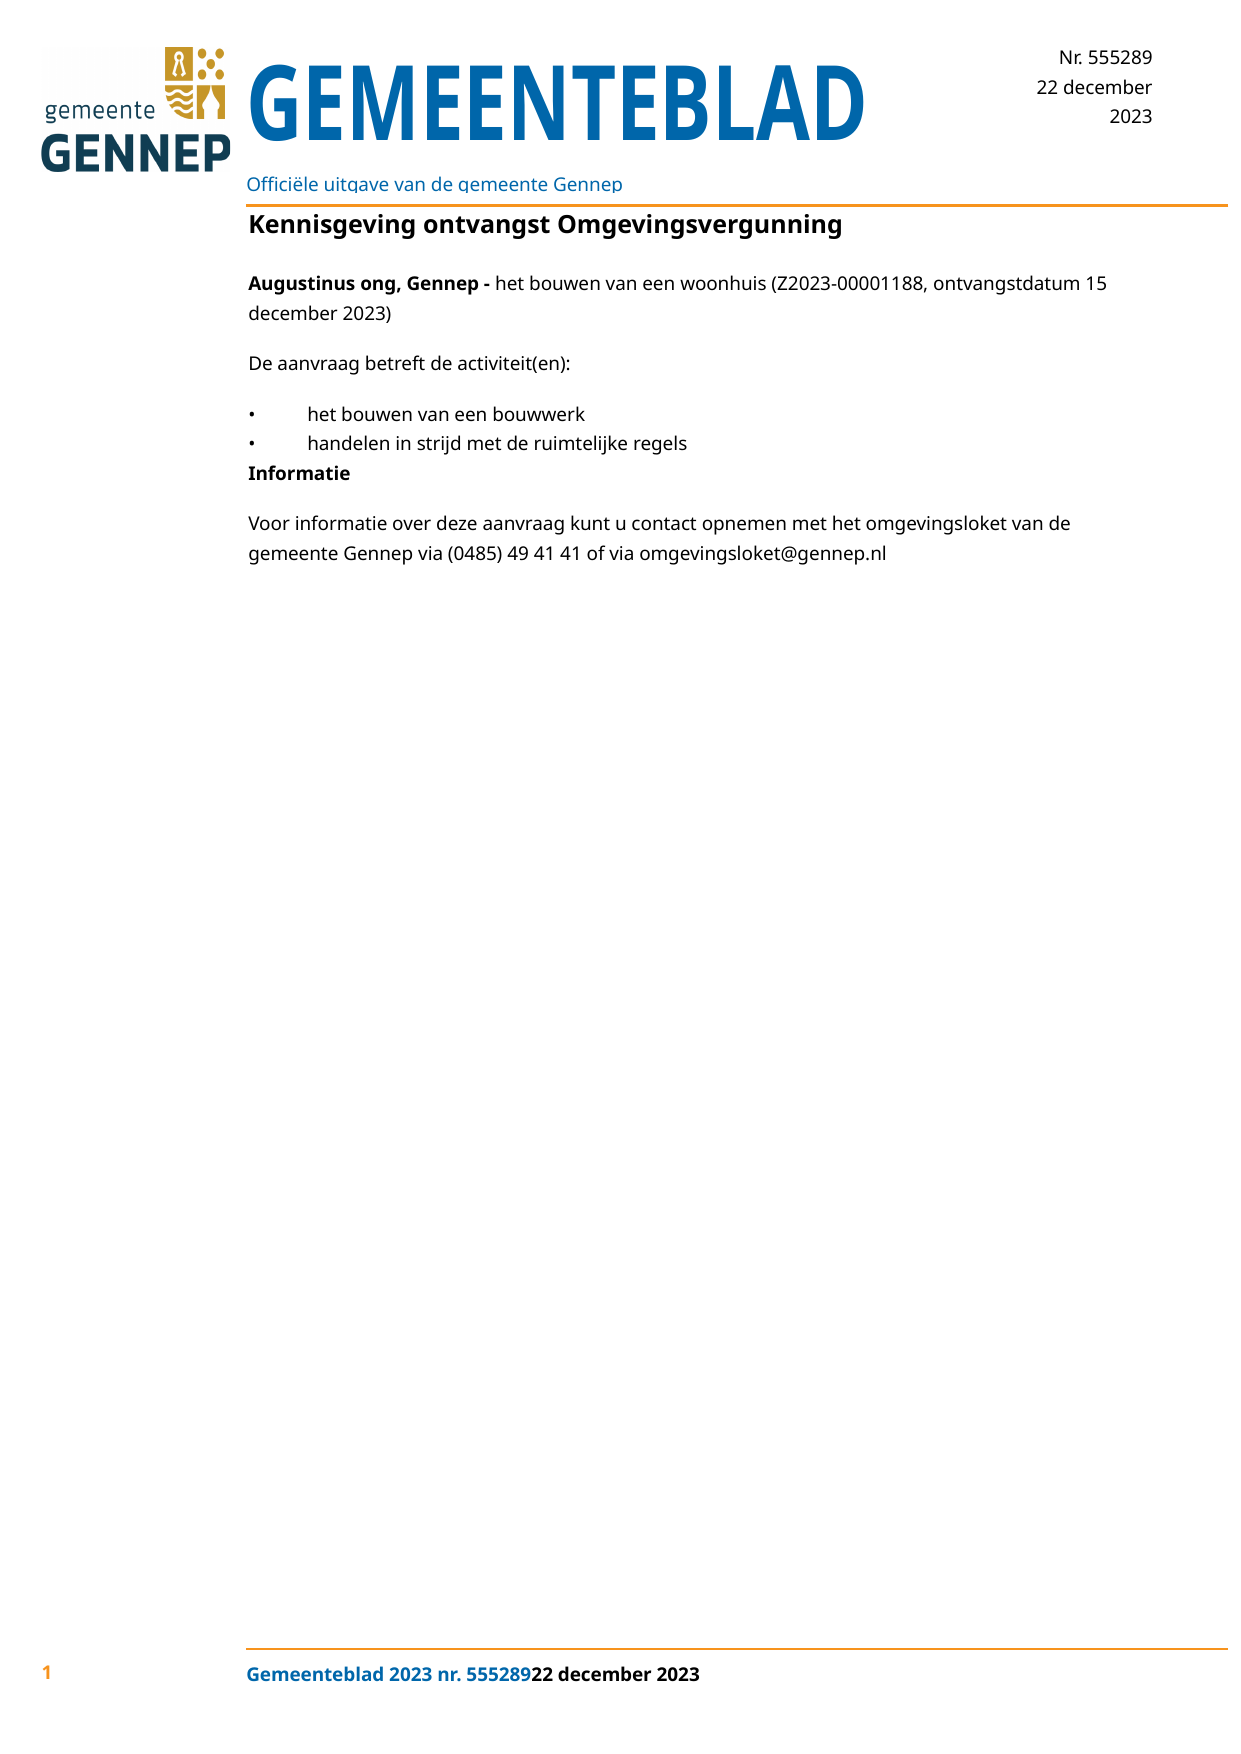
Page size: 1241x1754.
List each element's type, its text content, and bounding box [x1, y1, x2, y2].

text Augustinus ong, Gennep - het bouwen van een woonhuis (Z2023-00001188, ontvangstdatum 15 december 2023) [248, 270, 1152, 326]
picture [41, 47, 231, 172]
list het bouwen van een bouwwerk [248, 401, 1152, 426]
text De aanvraag betreft de activiteit(en): [248, 350, 1152, 376]
text Voor informatie over deze aanvraag kunt u contact opnemen met het omgevingsloket van de gemeente Gennep via (0485) 49 41 41 of via omgevingsloket@gennep.nl [248, 510, 1152, 566]
text Kennisgeving ontvangst Omgevingsvergunning [248, 207, 1152, 241]
list handelen in strijd met de ruimtelijke regels [248, 430, 1152, 456]
text Informatie [248, 460, 1152, 486]
